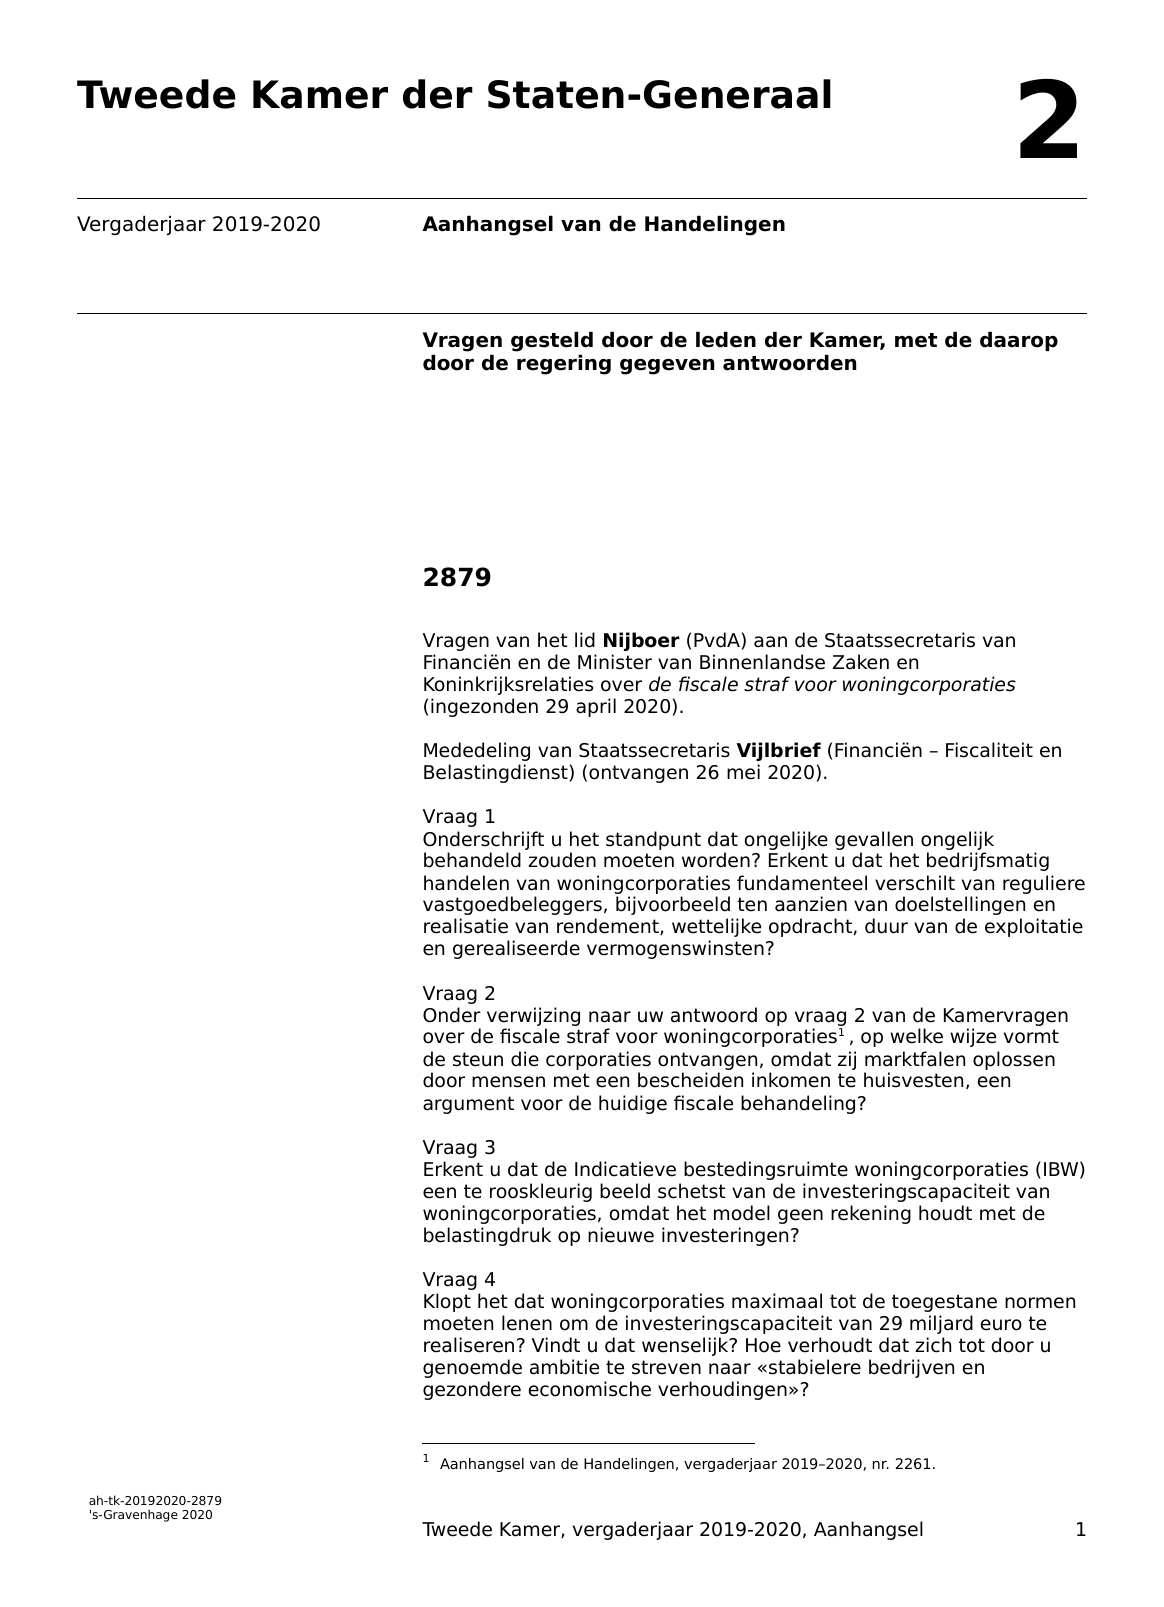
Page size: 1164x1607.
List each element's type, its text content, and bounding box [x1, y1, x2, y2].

text Erkent u dat de Indicatieve bestedingsruimte woningcorporaties (IBW) een te rooskleurig beeld schetst van de investeringscapaciteit van woningcorporaties, omdat het model geen rekening houdt met de belastingdruk op nieuwe investeringen? [422, 1158, 1087, 1246]
text 2879 [422, 563, 1087, 592]
text Onder verwijzing naar uw antwoord op vraag 2 van de Kamervragen over de fiscale straf voor woningcorporaties, op welke wijze vormt de steun die corporaties ontvangen, omdat zij marktfalen oplossen door mensen met een bescheiden inkomen te huisvesten, een argument voor de huidige fiscale behandeling? [422, 1004, 1087, 1114]
table_cell Aanhangsel van de Handelingen [422, 199, 1087, 313]
table_header 2 [886, 59, 1087, 198]
text Vraag 3 [422, 1137, 1087, 1158]
table_cell Vergaderjaar 2019-2020 [77, 199, 422, 313]
table_cell Vragen gesteld door de leden der Kamer, met de daarop door de regering gegeven antwoorden [422, 314, 1087, 375]
text ah-tk-20192020-2879 [88, 1494, 323, 1508]
text Vraag 1 [422, 806, 1087, 828]
table_header Tweede Kamer der Staten-Generaal [77, 59, 886, 198]
text Klopt het dat woningcorporaties maximaal tot de toegestane normen moeten lenen om de investeringscapaciteit van 29 miljard euro te realiseren? Vindt u dat wenselijk? Hoe verhoudt dat zich tot door u genoemde ambitie te streven naar «stabielere bedrijven en gezondere economische verhoudingen»? [422, 1291, 1087, 1401]
text Onderschrijft u het standpunt dat ongelijke gevallen ongelijk behandeld zouden moeten worden? Erkent u dat het bedrijfsmatig handelen van woningcorporaties fundamenteel verschilt van reguliere vastgoedbeleggers, bijvoorbeeld ten aanzien van doelstellingen en realisatie van rendement, wettelijke opdracht, duur van de exploitatie en gerealiseerde vermogenswinsten? [422, 828, 1087, 960]
text Vraag 4 [422, 1269, 1087, 1291]
table_cell [77, 314, 422, 375]
text Vragen van het lid Nijboer (PvdA) aan de Staatssecretaris van Financiën en de Minister van Binnenlandse Zaken en Koninkrijksrelaties over de fiscale straf voor woningcorporaties (ingezonden 29 april 2020). [422, 630, 1087, 718]
text 's-Gravenhage 2020 [88, 1508, 323, 1522]
text Vraag 2 [422, 982, 1087, 1004]
text Aanhangsel van de Handelingen, vergaderjaar 2019–2020, nr. 2261. [422, 1452, 1087, 1474]
text Mededeling van Staatssecretaris Vijlbrief (Financiën – Fiscaliteit en Belastingdienst) (ontvangen 26 mei 2020). [422, 740, 1087, 784]
